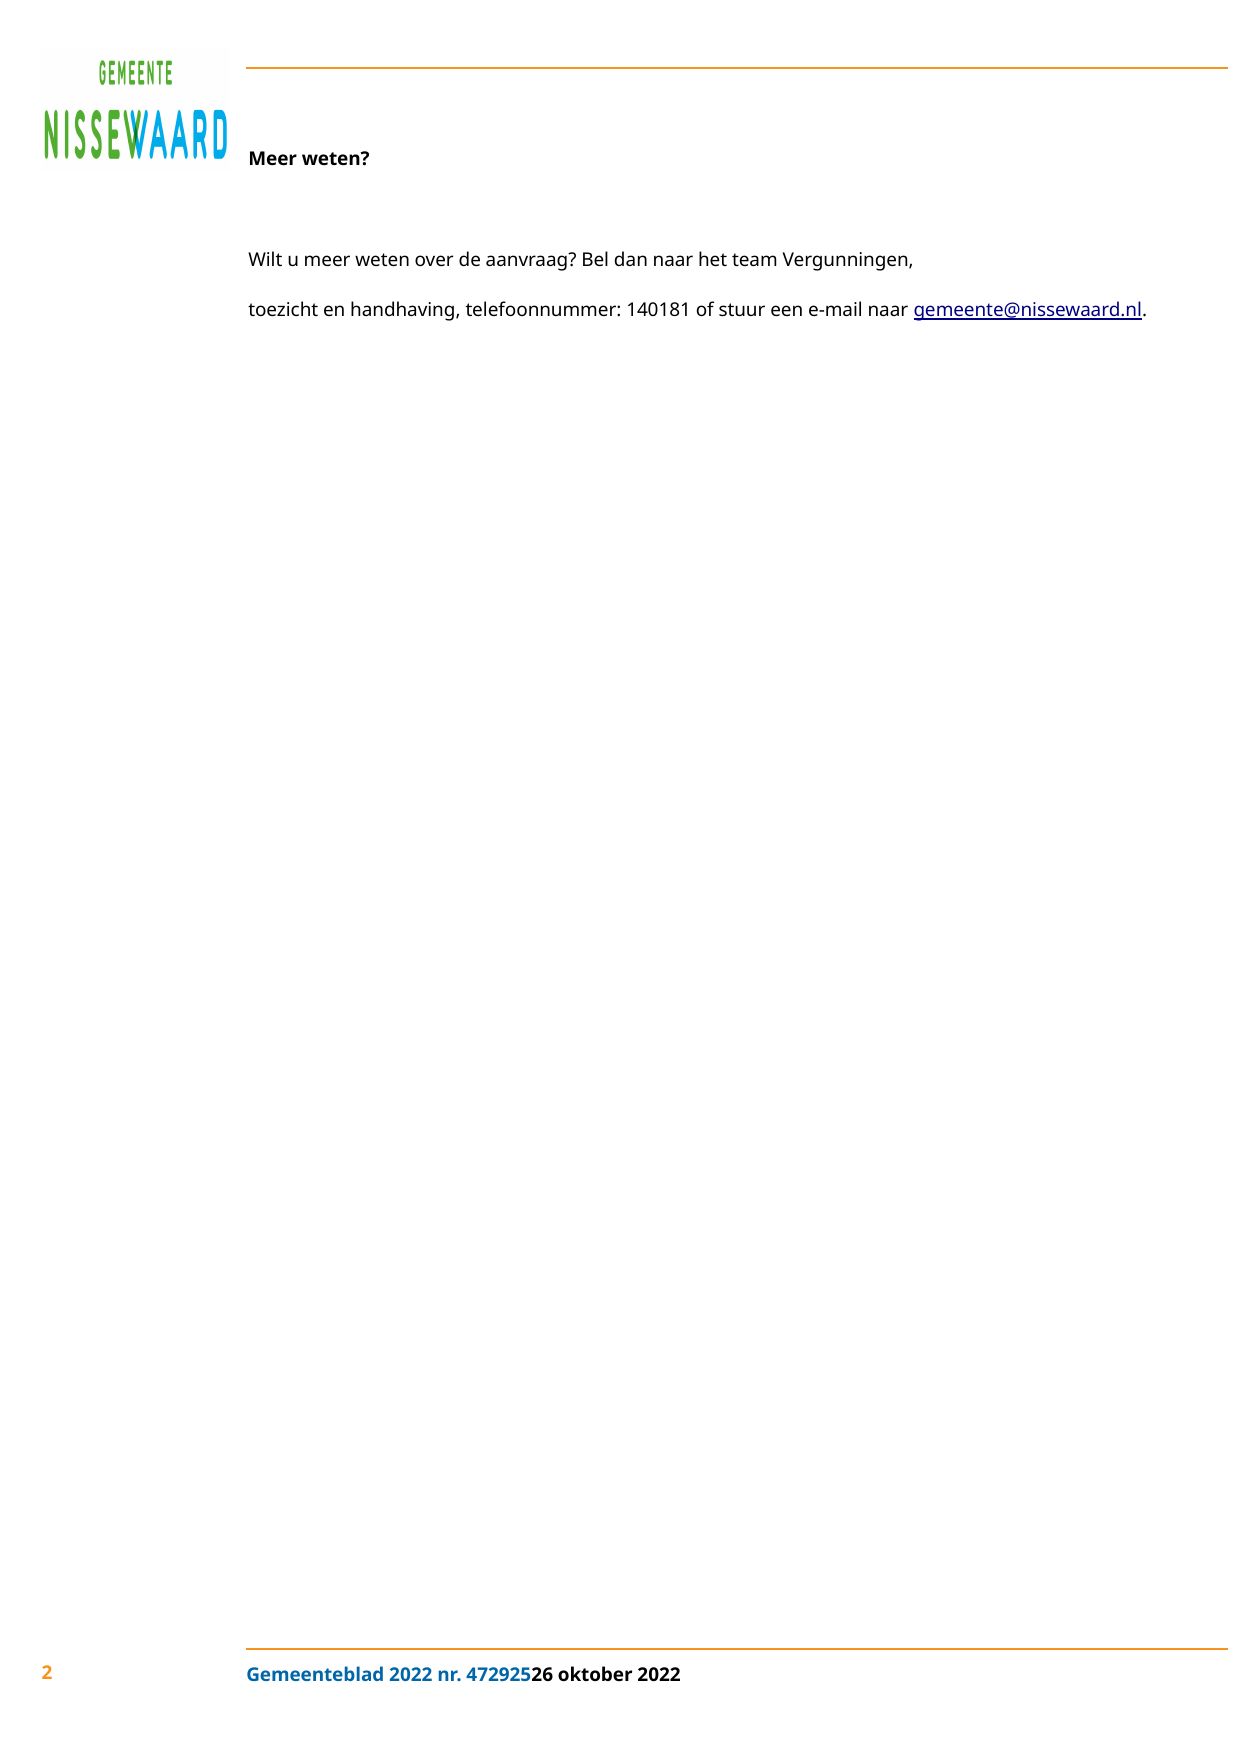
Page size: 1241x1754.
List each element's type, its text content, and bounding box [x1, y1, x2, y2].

picture [41, 47, 231, 172]
text toezicht en handhaving, telefoonnummer: 140181 of stuur een e-mail naar gemeente@nissewaard.nl. [248, 296, 1152, 322]
text Meer weten? [248, 145, 1152, 171]
text Wilt u meer weten over de aanvraag? Bel dan naar het team Vergunningen, [248, 246, 1152, 272]
